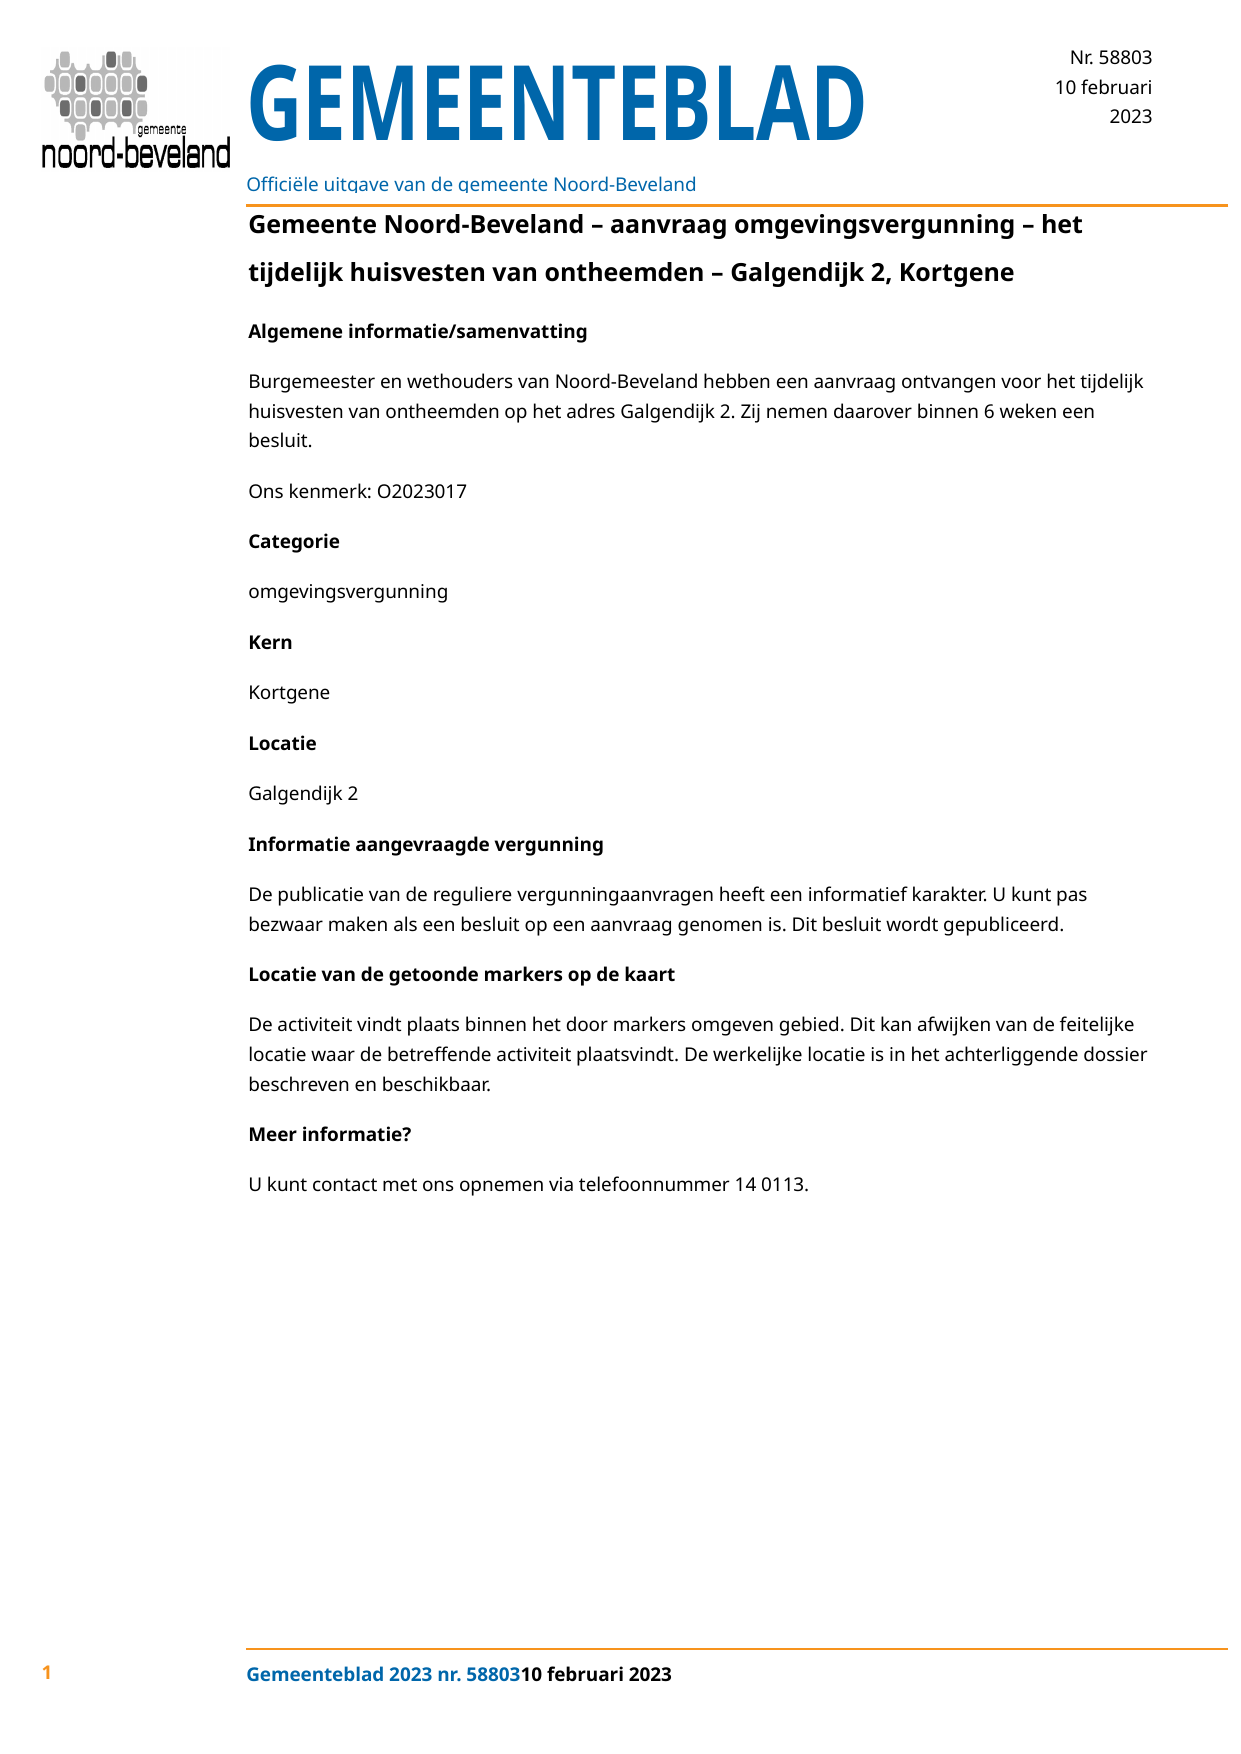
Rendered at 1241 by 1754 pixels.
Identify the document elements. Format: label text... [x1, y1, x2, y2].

text Meer informatie? [248, 1121, 1152, 1147]
text Gemeente Noord-Beveland – aanvraag omgevingsvergunning – het tijdelijk huisvesten van ontheemden – Galgendijk 2, Kortgene [248, 207, 1152, 288]
picture [41, 47, 231, 172]
text Kern [248, 629, 1152, 655]
text U kunt contact met ons opnemen via telefoonnummer 14 0113. [248, 1172, 1152, 1197]
text omgevingsvergunning [248, 579, 1152, 604]
text Locatie van de getoonde markers op de kaart [248, 961, 1152, 987]
text Burgemeester en wethouders van Noord-Beveland hebben een aanvraag ontvangen voor het tijdelijk huisvesten van ontheemden op het adres Galgendijk 2. Zij nemen daarover binnen 6 weken een besluit. [248, 368, 1152, 453]
text Informatie aangevraagde vergunning [248, 831, 1152, 857]
text Kortgene [248, 679, 1152, 705]
text Ons kenmerk: O2023017 [248, 478, 1152, 504]
text Algemene informatie/samenvatting [248, 318, 1152, 344]
text De publicatie van de reguliere vergunningaanvragen heeft een informatief karakter. U kunt pas bezwaar maken als een besluit op een aanvraag genomen is. Dit besluit wordt gepubliceerd. [248, 881, 1152, 937]
text Categorie [248, 528, 1152, 554]
text Galgendijk 2 [248, 780, 1152, 806]
text De activiteit vindt plaats binnen het door markers omgeven gebied. Dit kan afwijken van de feitelijke locatie waar de betreffende activiteit plaatsvindt. De werkelijke locatie is in het achterliggende dossier beschreven en beschikbaar. [248, 1012, 1152, 1097]
text Locatie [248, 730, 1152, 756]
